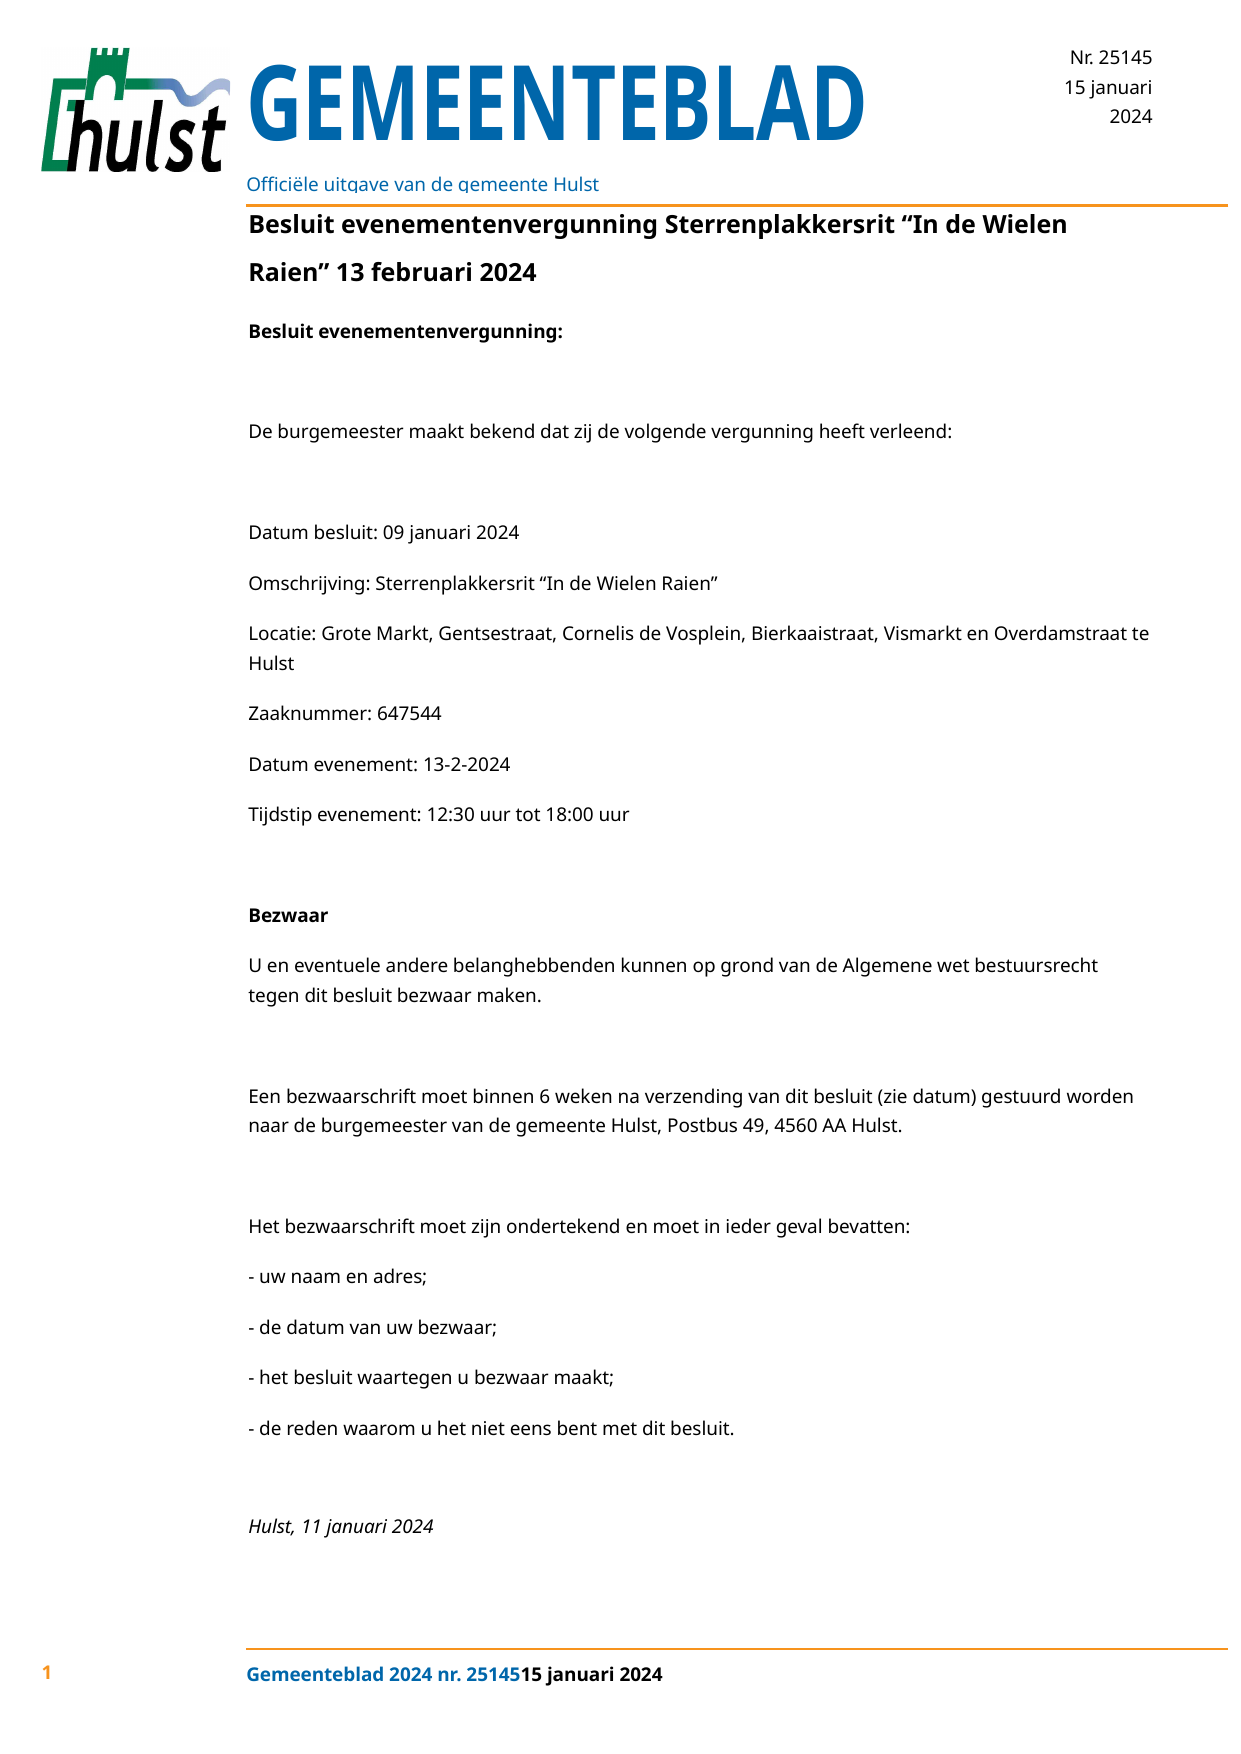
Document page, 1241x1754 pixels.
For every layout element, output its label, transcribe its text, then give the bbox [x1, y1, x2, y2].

text - uw naam en adres; [248, 1264, 1152, 1289]
text Hulst, 11 januari 2024 [248, 1513, 1152, 1539]
text - het besluit waartegen u bezwaar maakt; [248, 1364, 1152, 1390]
text Bezwaar [248, 902, 1152, 928]
text Locatie: Grote Markt, Gentsestraat, Cornelis de Vosplein, Bierkaaistraat, Vismarkt en Overdamstraat te Hulst [248, 620, 1152, 676]
text Besluit evenementenvergunning: [248, 318, 1152, 344]
text - de reden waarom u het niet eens bent met dit besluit. [248, 1415, 1152, 1441]
picture [41, 47, 231, 172]
text - de datum van uw bezwaar; [248, 1314, 1152, 1340]
text Een bezwaarschrift moet binnen 6 weken na verzending van dit besluit (zie datum) gestuurd worden naar de burgemeester van de gemeente Hulst, Postbus 49, 4560 AA Hulst. [248, 1083, 1152, 1138]
text Besluit evenementenvergunning Sterrenplakkersrit “In de Wielen Raien” 13 februari 2024 [248, 207, 1152, 288]
text Datum besluit: 09 januari 2024 [248, 519, 1152, 545]
text Datum evenement: 13-2-2024 [248, 751, 1152, 777]
text Zaaknummer: 647544 [248, 700, 1152, 726]
text Tijdstip evenement: 12:30 uur tot 18:00 uur [248, 801, 1152, 827]
text Omschrijving: Sterrenplakkersrit “In de Wielen Raien” [248, 570, 1152, 596]
text De burgemeester maakt bekend dat zij de volgende vergunning heeft verleend: [248, 419, 1152, 444]
text U en eventuele andere belanghebbenden kunnen op grond van de Algemene wet bestuursrecht tegen dit besluit bezwaar maken. [248, 952, 1152, 1008]
text Het bezwaarschrift moet zijn ondertekend en moet in ieder geval bevatten: [248, 1213, 1152, 1239]
